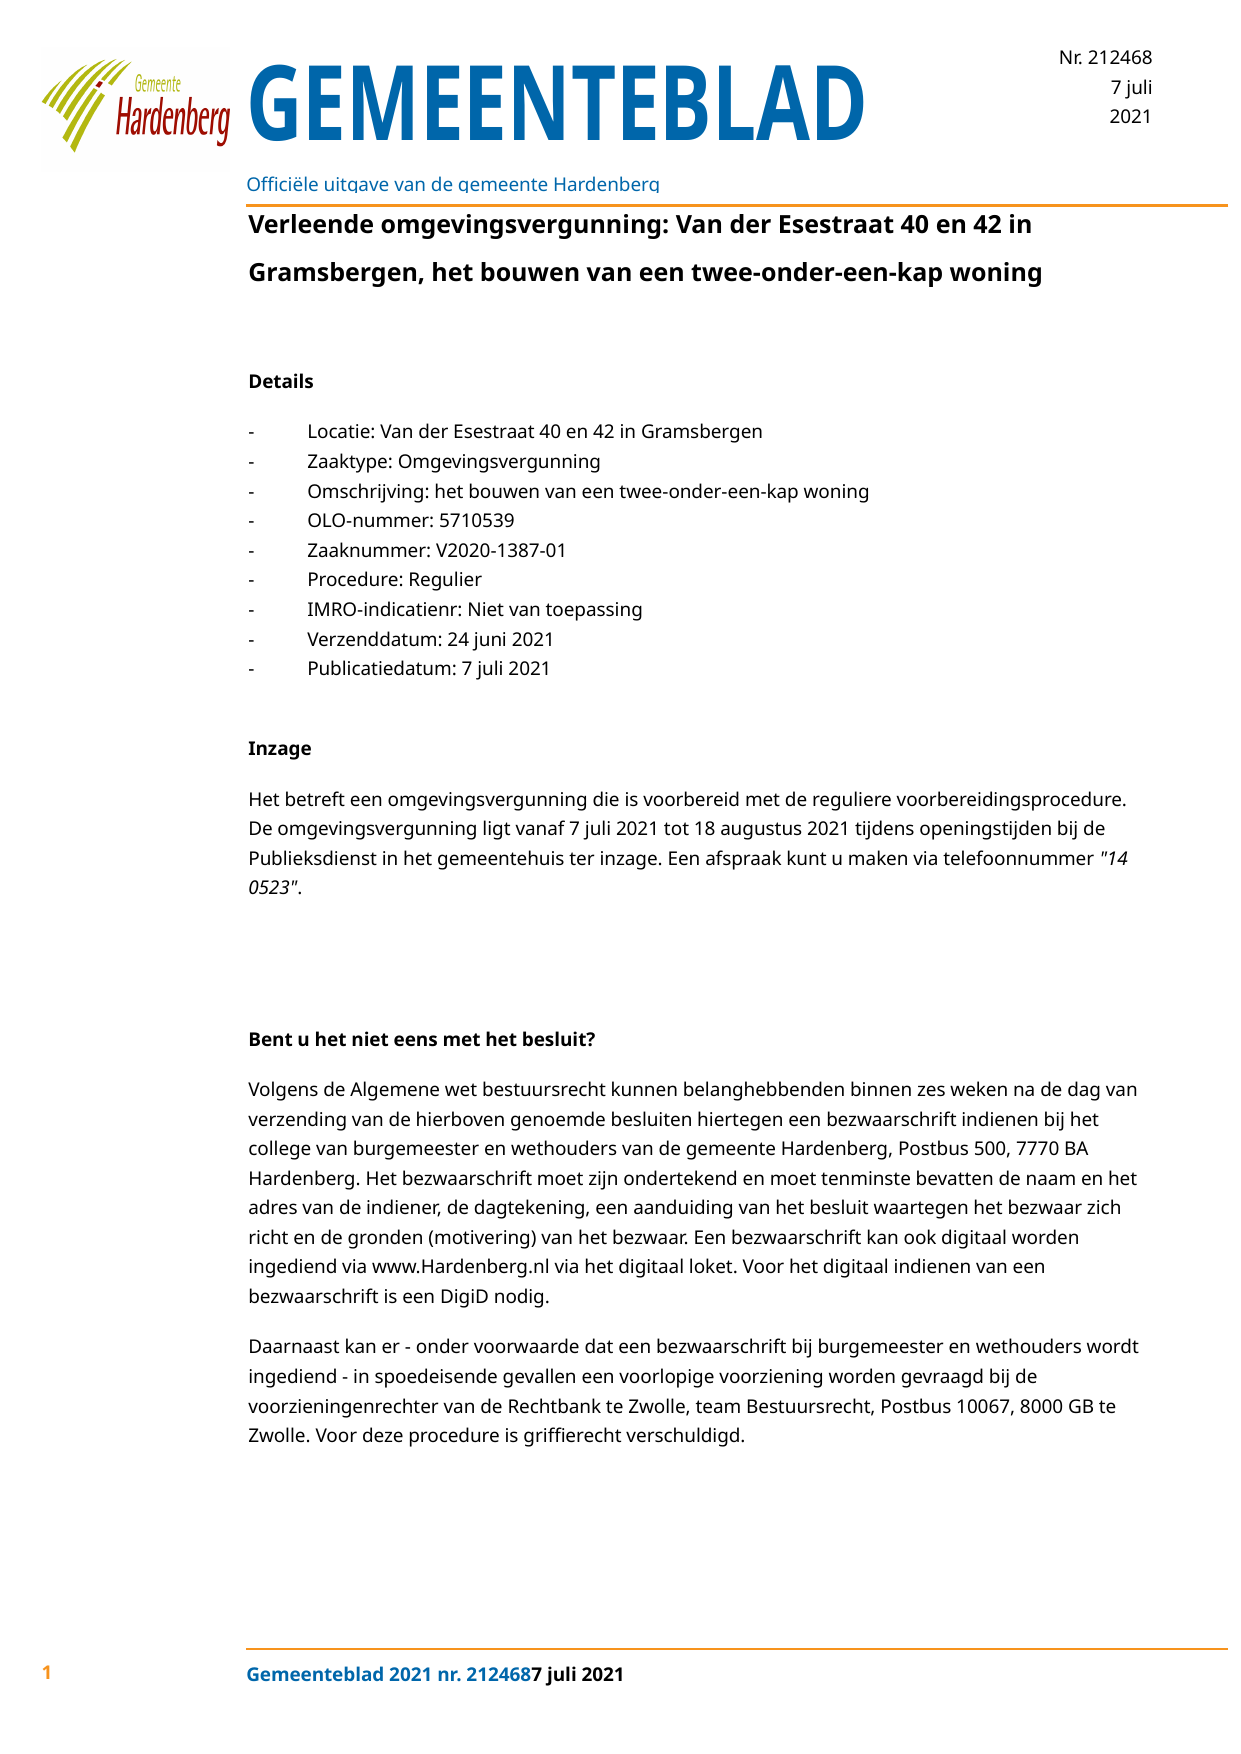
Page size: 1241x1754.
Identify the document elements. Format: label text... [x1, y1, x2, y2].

list Procedure: Regulier [248, 567, 1152, 592]
text Daarnaast kan er - onder voorwaarde dat een bezwaarschrift bij burgemeester en wethouders wordt ingediend - in spoedeisende gevallen een voorlopige voorziening worden gevraagd bij de voorzieningenrechter van de Rechtbank te Zwolle, team Bestuursrecht, Postbus 10067, 8000 GB te Zwolle. Voor deze procedure is griffierecht verschuldigd. [248, 1334, 1152, 1448]
list Zaaknummer: V2020-1387-01 [248, 537, 1152, 563]
text Bent u het niet eens met het besluit? [248, 1026, 1152, 1052]
text Details [248, 368, 1152, 394]
list Verzenddatum: 24 juni 2021 [248, 626, 1152, 652]
text Verleende omgevingsvergunning: Van der Esestraat 40 en 42 in Gramsbergen, het bouwen van een twee-onder-een-kap woning [248, 207, 1152, 288]
list IMRO-indicatienr: Niet van toepassing [248, 596, 1152, 622]
list Omschrijving: het bouwen van een twee-onder-een-kap woning [248, 478, 1152, 504]
text Het betreft een omgevingsvergunning die is voorbereid met de reguliere voorbereidingsprocedure. De omgevingsvergunning ligt vanaf 7 juli 2021 tot 18 augustus 2021 tijdens openingstijden bij de Publieksdienst in het gemeentehuis ter inzage. Een afspraak kunt u maken via telefoonnummer "14 0523". [248, 786, 1152, 900]
list Zaaktype: Omgevingsvergunning [248, 448, 1152, 474]
text Inzage [248, 735, 1152, 761]
picture [41, 47, 231, 172]
list Publicatiedatum: 7 juli 2021 [248, 655, 1152, 681]
text Volgens de Algemene wet bestuursrecht kunnen belanghebbenden binnen zes weken na de dag van verzending van de hierboven genoemde besluiten hiertegen een bezwaarschrift indienen bij het college van burgemeester en wethouders van de gemeente Hardenberg, Postbus 500, 7770 BA Hardenberg. Het bezwaarschrift moet zijn ondertekend en moet tenminste bevatten de naam en het adres van de indiener, de dagtekening, een aanduiding van het besluit waartegen het bezwaar zich richt en de gronden (motivering) van het bezwaar. Een bezwaarschrift kan ook digitaal worden ingediend via www.Hardenberg.nl via het digitaal loket. Voor het digitaal indienen van een bezwaarschrift is een DigiD nodig. [248, 1076, 1152, 1309]
list Locatie: Van der Esestraat 40 en 42 in Gramsbergen [248, 419, 1152, 444]
list OLO-nummer: 5710539 [248, 507, 1152, 533]
